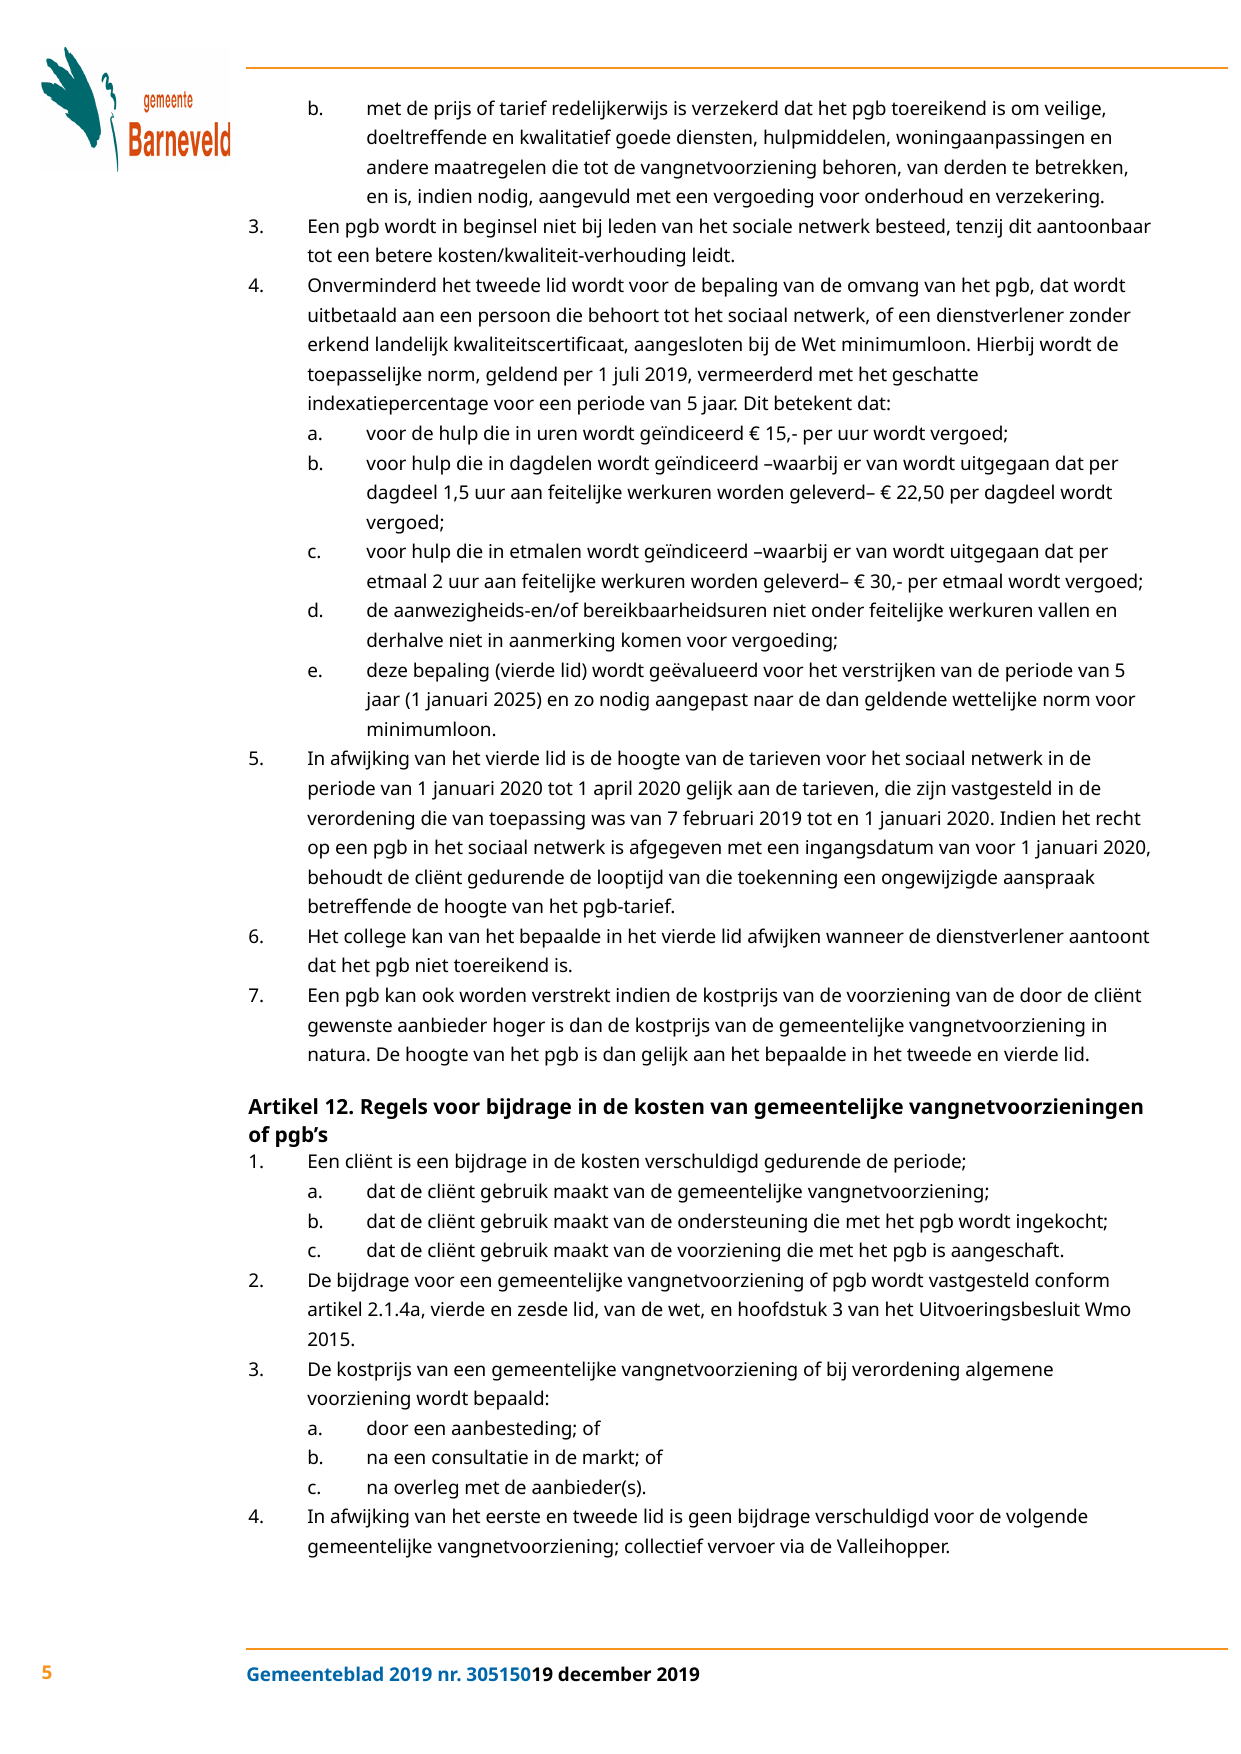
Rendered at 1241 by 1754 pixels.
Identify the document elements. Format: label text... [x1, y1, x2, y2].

list In afwijking van het vierde lid is de hoogte van de tarieven voor het sociaal netwerk in de periode van 1 januari 2020 tot 1 april 2020 gelijk aan de tarieven, die zijn vastgesteld in de verordening die van toepassing was van 7 februari 2019 tot en 1 januari 2020. Indien het recht op een pgb in het sociaal netwerk is afgegeven met een ingangsdatum van voor 1 januari 2020, behoudt de cliënt gedurende de looptijd van die toekenning een ongewijzigde aanspraak betreffende de hoogte van het pgb-tarief. [248, 746, 1152, 919]
list na overleg met de aanbieder(s). [307, 1474, 1152, 1500]
list voor de hulp die in uren wordt geïndiceerd € 15,- per uur wordt vergoed; [307, 420, 1152, 446]
list De bijdrage voor een gemeentelijke vangnetvoorziening of pgb wordt vastgesteld conform artikel 2.1.4a, vierde en zesde lid, van de wet, en hoofdstuk 3 van het Uitvoeringsbesluit Wmo 2015. [248, 1267, 1152, 1352]
list dat de cliënt gebruik maakt van de ondersteuning die met het pgb wordt ingekocht; [307, 1208, 1152, 1234]
list met de prijs of tarief redelijkerwijs is verzekerd dat het pgb toereikend is om veilige, doeltreffende en kwalitatief goede diensten, hulpmiddelen, woningaanpassingen en andere maatregelen die tot de vangnetvoorziening behoren, van derden te betrekken, en is, indien nodig, aangevuld met een vergoeding voor onderhoud en verzekering. [307, 95, 1152, 209]
list door een aanbesteding; of [307, 1415, 1152, 1441]
list deze bepaling (vierde lid) wordt geëvalueerd voor het verstrijken van de periode van 5 jaar (1 januari 2025) en zo nodig aangepast naar de dan geldende wettelijke norm voor minimumloon. [307, 657, 1152, 742]
list In afwijking van het eerste en tweede lid is geen bijdrage verschuldigd voor de volgende gemeentelijke vangnetvoorziening; collectief vervoer via de Valleihopper. [248, 1504, 1152, 1559]
list dat de cliënt gebruik maakt van de gemeentelijke vangnetvoorziening; [307, 1178, 1152, 1204]
list na een consultatie in de markt; of [307, 1444, 1152, 1470]
list De kostprijs van een gemeentelijke vangnetvoorziening of bij verordening algemene voorziening wordt bepaald: [248, 1356, 1152, 1411]
list Het college kan van het bepaalde in het vierde lid afwijken wanneer de dienstverlener aantoont dat het pgb niet toereikend is. [248, 923, 1152, 978]
list voor hulp die in dagdelen wordt geïndiceerd –waarbij er van wordt uitgegaan dat per dagdeel 1,5 uur aan feitelijke werkuren worden geleverd– € 22,50 per dagdeel wordt vergoed; [307, 450, 1152, 535]
list Een pgb wordt in beginsel niet bij leden van het sociale netwerk besteed, tenzij dit aantoonbaar tot een betere kosten/kwaliteit-verhouding leidt. [248, 213, 1152, 268]
list Een pgb kan ook worden verstrekt indien de kostprijs van de voorziening van de door de cliënt gewenste aanbieder hoger is dan de kostprijs van de gemeentelijke vangnetvoorziening in natura. De hoogte van het pgb is dan gelijk aan het bepaalde in het tweede en vierde lid. [248, 982, 1152, 1067]
list de aanwezigheids-en/of bereikbaarheidsuren niet onder feitelijke werkuren vallen en derhalve niet in aanmerking komen voor vergoeding; [307, 598, 1152, 653]
list dat de cliënt gebruik maakt van de voorziening die met het pgb is aangeschaft. [307, 1237, 1152, 1263]
list Een cliënt is een bijdrage in de kosten verschuldigd gedurende de periode; [248, 1149, 1152, 1174]
list Onverminderd het tweede lid wordt voor de bepaling van de omvang van het pgb, dat wordt uitbetaald aan een persoon die behoort tot het sociaal netwerk, of een dienstverlener zonder erkend landelijk kwaliteitscertificaat, aangesloten bij de Wet minimumloon. Hierbij wordt de toepasselijke norm, geldend per 1 juli 2019, vermeerderd met het geschatte indexatiepercentage voor een periode van 5 jaar. Dit betekent dat: [248, 272, 1152, 416]
text Artikel 12. Regels voor bijdrage in de kosten van gemeentelijke vangnetvoorzieningen of pgb’s [248, 1092, 1152, 1149]
list voor hulp die in etmalen wordt geïndiceerd –waarbij er van wordt uitgegaan dat per etmaal 2 uur aan feitelijke werkuren worden geleverd– € 30,- per etmaal wordt vergoed; [307, 538, 1152, 594]
picture [41, 47, 231, 172]
